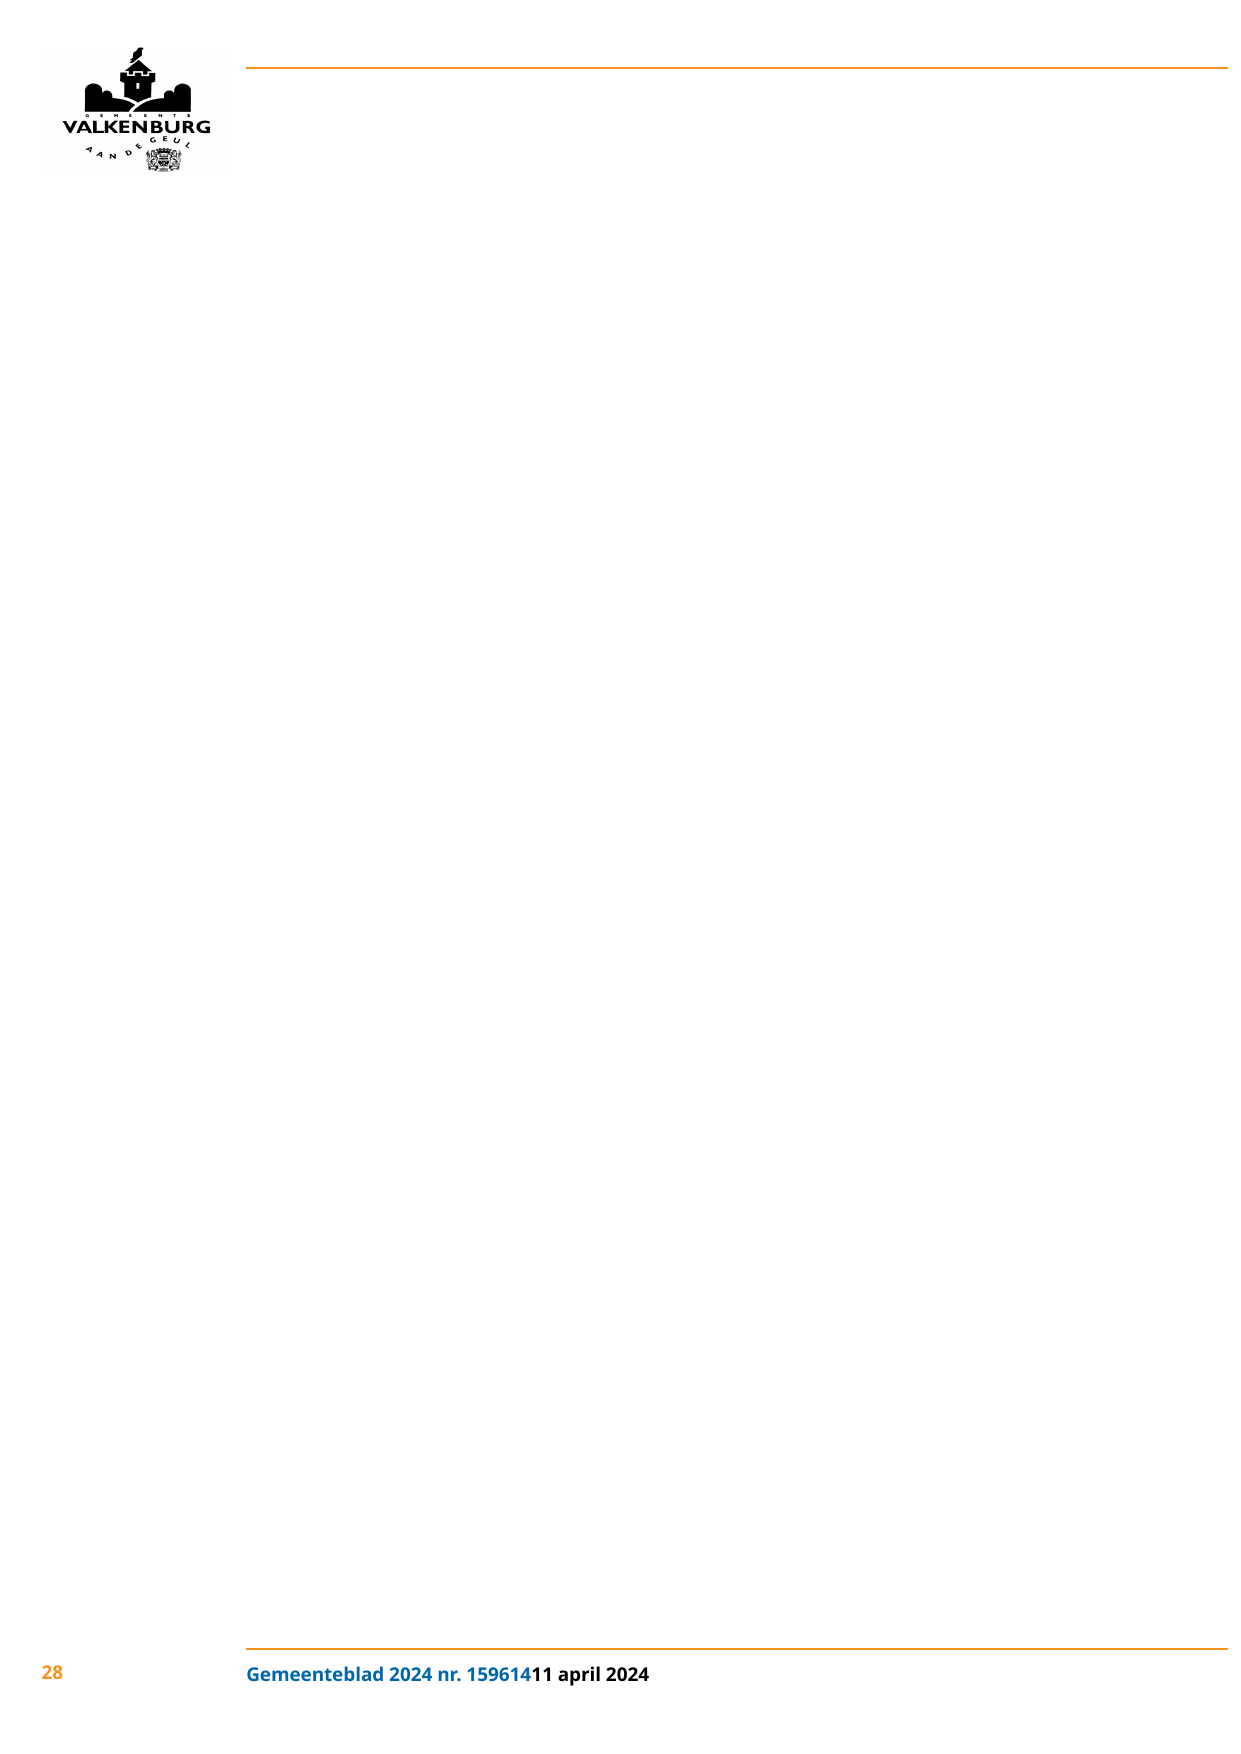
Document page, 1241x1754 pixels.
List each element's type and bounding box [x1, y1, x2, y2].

picture [41, 47, 231, 172]
